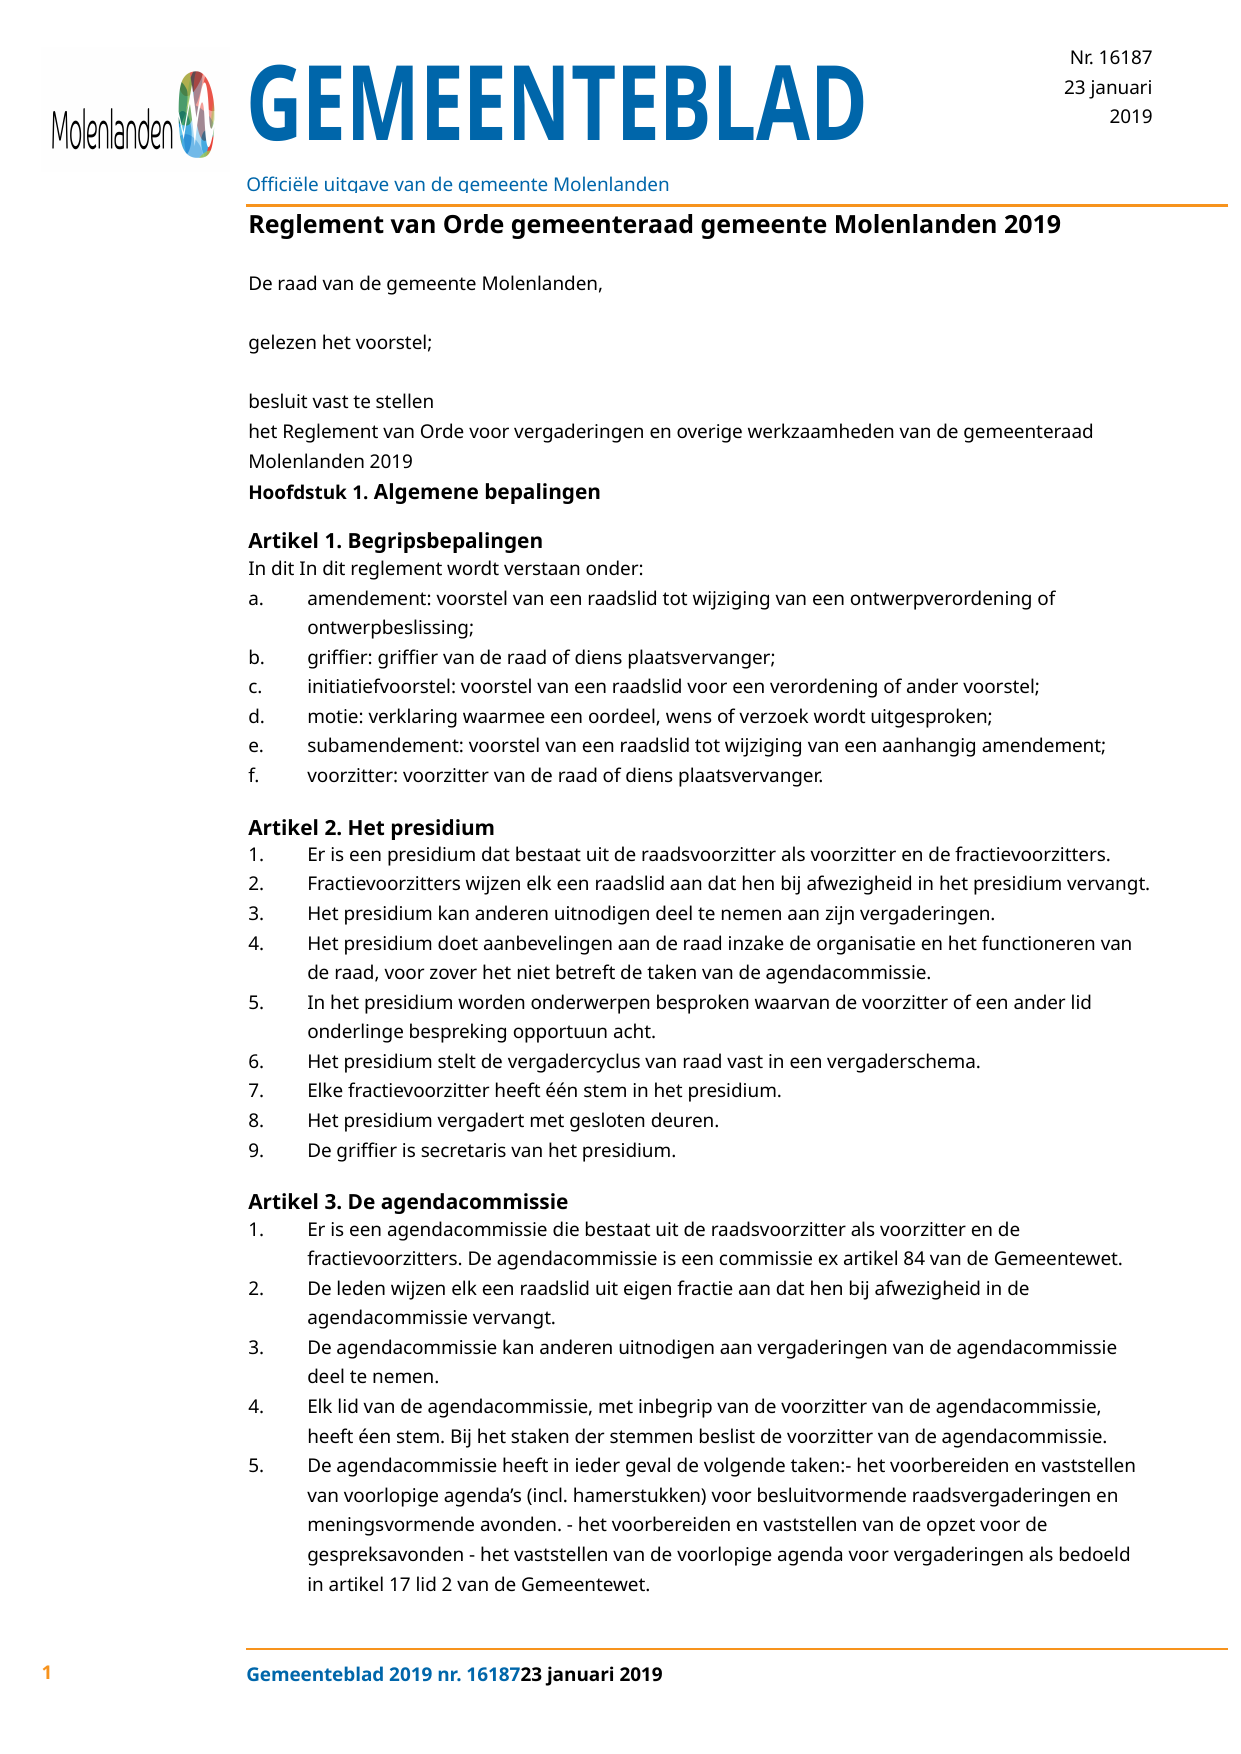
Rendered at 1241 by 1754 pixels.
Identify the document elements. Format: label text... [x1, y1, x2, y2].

list Het presidium vergadert met gesloten deuren. [248, 1107, 1152, 1133]
text gelezen het voorstel; [248, 329, 1152, 355]
list amendement: voorstel van een raadslid tot wijziging van een ontwerpverordening of ontwerpbeslissing; [248, 585, 1152, 640]
list Er is een presidium dat bestaat uit de raadsvoorzitter als voorzitter en de fractievoorzitters. [248, 841, 1152, 867]
list Elke fractievoorzitter heeft één stem in het presidium. [248, 1078, 1152, 1103]
list De agendacommissie heeft in ieder geval de volgende taken:- het voorbereiden en vaststellen van voorlopige agenda’s (incl. hamerstukken) voor besluitvormende raadsvergaderingen en meningsvormende avonden. - het voorbereiden en vaststellen van de opzet voor de gespreksavonden - het vaststellen van de voorlopige agenda voor vergaderingen als bedoeld in artikel 17 lid 2 van de Gemeentewet. [248, 1452, 1152, 1596]
list Fractievoorzitters wijzen elk een raadslid aan dat hen bij afwezigheid in het presidium vervangt. [248, 871, 1152, 896]
list Het presidium stelt de vergadercyclus van raad vast in een vergaderschema. [248, 1048, 1152, 1074]
list initiatiefvoorstel: voorstel van een raadslid voor een verordening of ander voorstel; [248, 673, 1152, 699]
text Artikel 2. Het presidium [248, 813, 1152, 841]
text Reglement van Orde gemeenteraad gemeente Molenlanden 2019 [248, 207, 1152, 241]
list Het presidium kan anderen uitnodigen deel te nemen aan zijn vergaderingen. [248, 900, 1152, 926]
list In het presidium worden onderwerpen besproken waarvan de voorzitter of een ander lid onderlinge bespreking opportuun acht. [248, 989, 1152, 1044]
text Artikel 3. De agendacommissie [248, 1187, 1152, 1216]
text In dit In dit reglement wordt verstaan onder: [248, 555, 1152, 581]
list Er is een agendacommissie die bestaat uit de raadsvoorzitter als voorzitter en de fractievoorzitters. De agendacommissie is een commissie ex artikel 84 van de Gemeentewet. [248, 1216, 1152, 1271]
list Elk lid van de agendacommissie, met inbegrip van de voorzitter van de agendacommissie, heeft éen stem. Bij het staken der stemmen beslist de voorzitter van de agendacommissie. [248, 1393, 1152, 1448]
text het Reglement van Orde voor vergaderingen en overige werkzaamheden van de gemeenteraad Molenlanden 2019 [248, 418, 1152, 473]
list De agendacommissie kan anderen uitnodigen aan vergaderingen van de agendacommissie deel te nemen. [248, 1334, 1152, 1389]
list De griffier is secretaris van het presidium. [248, 1137, 1152, 1163]
list motie: verklaring waarmee een oordeel, wens of verzoek wordt uitgesproken; [248, 703, 1152, 729]
picture [41, 47, 231, 172]
list Het presidium doet aanbevelingen aan de raad inzake de organisatie en het functioneren van de raad, voor zover het niet betreft de taken van de agendacommissie. [248, 930, 1152, 985]
list griffier: griffier van de raad of diens plaatsvervanger; [248, 644, 1152, 669]
text besluit vast te stellen [248, 389, 1152, 414]
list De leden wijzen elk een raadslid uit eigen fractie aan dat hen bij afwezigheid in de agendacommissie vervangt. [248, 1275, 1152, 1330]
text Hoofdstuk 1. Algemene bepalingen [248, 477, 1152, 506]
text De raad van de gemeente Molenlanden, [248, 270, 1152, 296]
text Artikel 1. Begripsbepalingen [248, 527, 1152, 555]
list subamendement: voorstel van een raadslid tot wijziging van een aanhangig amendement; [248, 733, 1152, 758]
list voorzitter: voorzitter van de raad of diens plaatsvervanger. [248, 762, 1152, 788]
